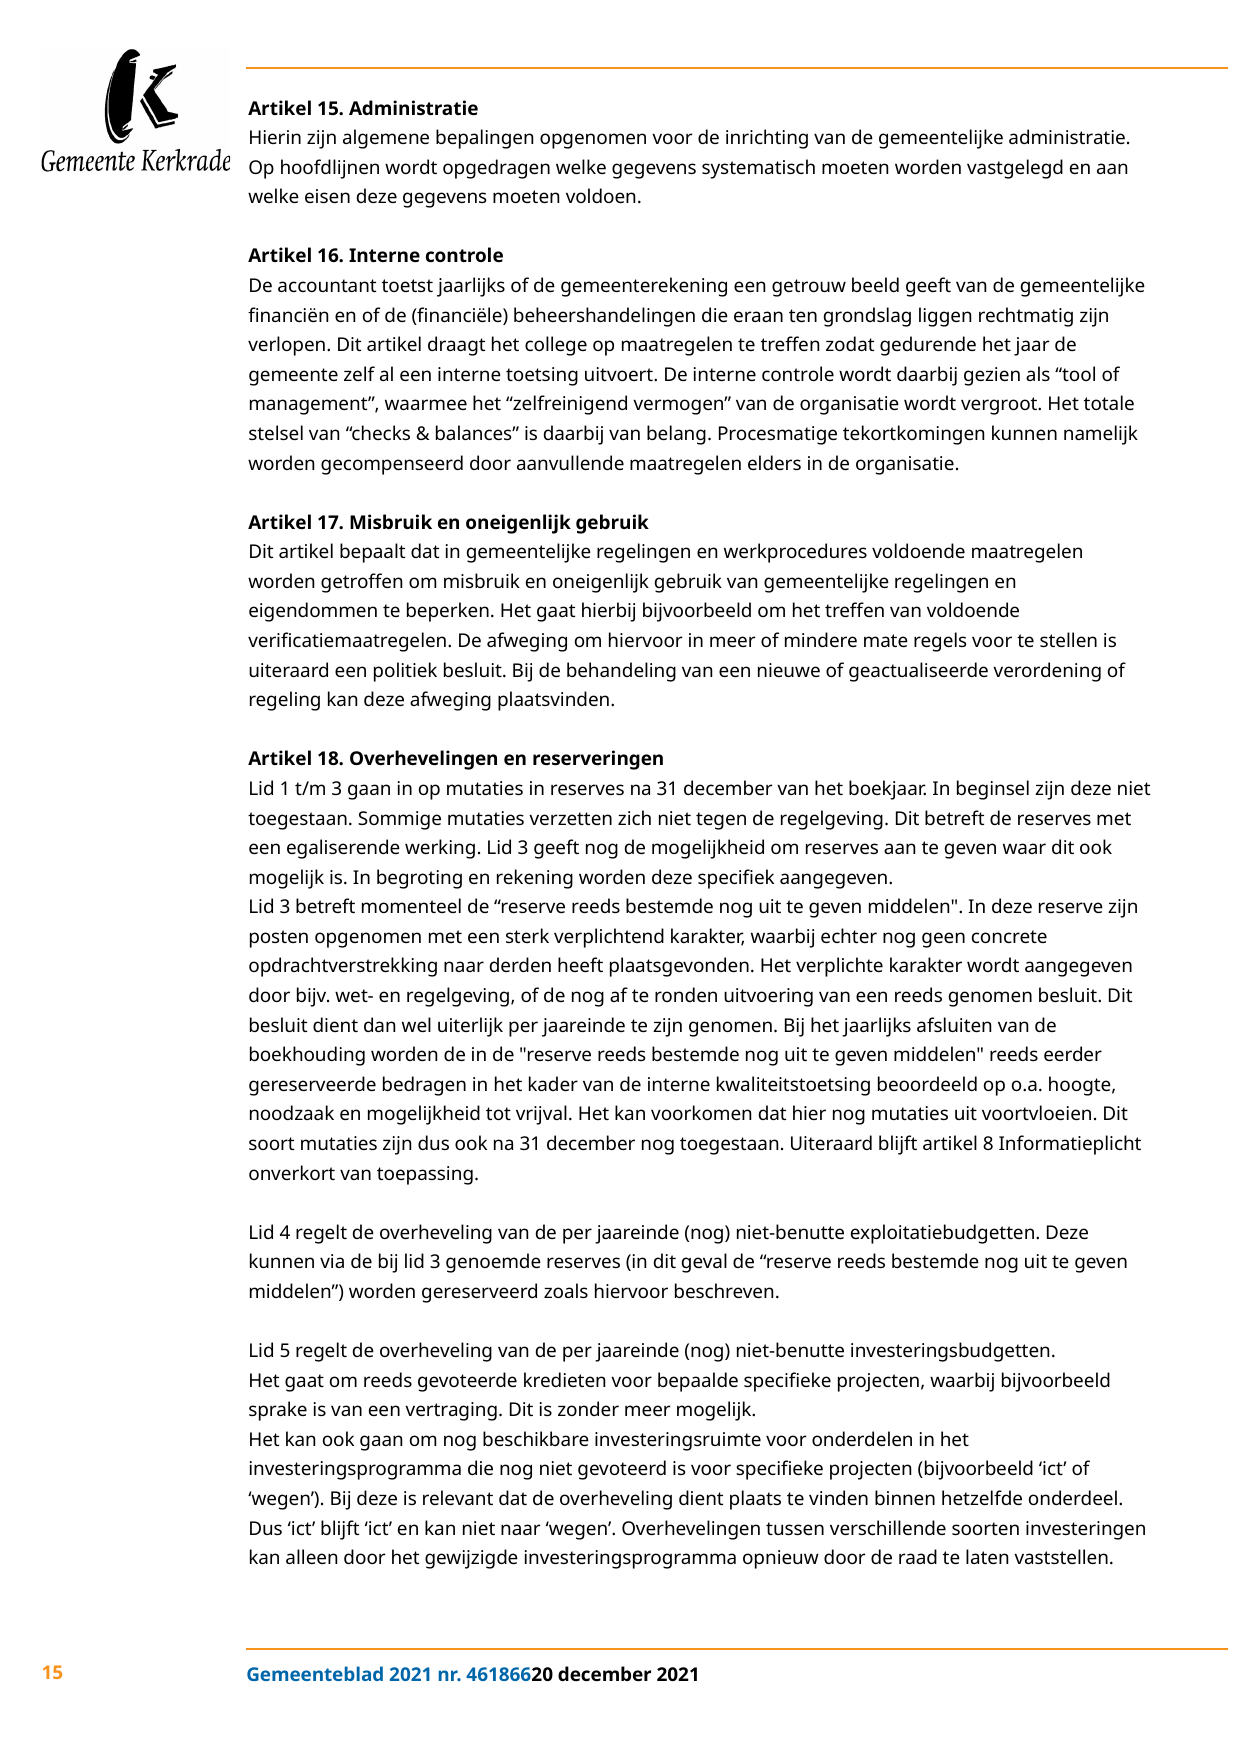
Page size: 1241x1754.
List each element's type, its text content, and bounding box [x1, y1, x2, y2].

text Artikel 17. Misbruik en oneigenlijk gebruik [248, 509, 1152, 535]
text De accountant toetst jaarlijks of de gemeenterekening een getrouw beeld geeft van de gemeentelijke financiën en of de (financiële) beheershandelingen die eraan ten grondslag liggen rechtmatig zijn verlopen. Dit artikel draagt het college op maatregelen te treffen zodat gedurende het jaar de gemeente zelf al een interne toetsing uitvoert. De interne controle wordt daarbij gezien als “tool of management”, waarmee het “zelfreinigend vermogen” van de organisatie wordt vergroot. Het totale stelsel van “checks & balances” is daarbij van belang. Procesmatige tekortkomingen kunnen namelijk worden gecompenseerd door aanvullende maatregelen elders in de organisatie. [248, 272, 1152, 476]
text Het gaat om reeds gevoteerde kredieten voor bepaalde specifieke projecten, waarbij bijvoorbeeld sprake is van een vertraging. Dit is zonder meer mogelijk. [248, 1367, 1152, 1422]
picture [41, 47, 231, 172]
text Lid 1 t/m 3 gaan in op mutaties in reserves na 31 december van het boekjaar. In beginsel zijn deze niet toegestaan. Sommige mutaties verzetten zich niet tegen de regelgeving. Dit betreft de reserves met een egaliserende werking. Lid 3 geeft nog de mogelijkheid om reserves aan te geven waar dit ook mogelijk is. In begroting en rekening worden deze specifiek aangegeven. [248, 775, 1152, 890]
text Dit artikel bepaalt dat in gemeentelijke regelingen en werkprocedures voldoende maatregelen worden getroffen om misbruik en oneigenlijk gebruik van gemeentelijke regelingen en eigendommen te beperken. Het gaat hierbij bijvoorbeeld om het treffen van voldoende verificatiemaatregelen. De afweging om hiervoor in meer of mindere mate regels voor te stellen is uiteraard een politiek besluit. Bij de behandeling van een nieuwe of geactualiseerde verordening of regeling kan deze afweging plaatsvinden. [248, 538, 1152, 712]
text Lid 5 regelt de overheveling van de per jaareinde (nog) niet-benutte investeringsbudgetten. [248, 1337, 1152, 1363]
text Artikel 15. Administratie [248, 95, 1152, 121]
text Het kan ook gaan om nog beschikbare investeringsruimte voor onderdelen in het investeringsprogramma die nog niet gevoteerd is voor specifieke projecten (bijvoorbeeld ‘ict’ of ‘wegen’). Bij deze is relevant dat de overheveling dient plaats te vinden binnen hetzelfde onderdeel. Dus ‘ict’ blijft ‘ict’ en kan niet naar ‘wegen’. Overhevelingen tussen verschillende soorten investeringen kan alleen door het gewijzigde investeringsprogramma opnieuw door de raad te laten vaststellen. [248, 1426, 1152, 1570]
text Artikel 16. Interne controle [248, 243, 1152, 268]
text Hierin zijn algemene bepalingen opgenomen voor de inrichting van de gemeentelijke administratie. Op hoofdlijnen wordt opgedragen welke gegevens systematisch moeten worden vastgelegd en aan welke eisen deze gegevens moeten voldoen. [248, 124, 1152, 209]
text Artikel 18. Overhevelingen en reserveringen [248, 746, 1152, 771]
text Lid 3 betreft momenteel de “reserve reeds bestemde nog uit te geven middelen". In deze reserve zijn posten opgenomen met een sterk verplichtend karakter, waarbij echter nog geen concrete opdrachtverstrekking naar derden heeft plaatsgevonden. Het verplichte karakter wordt aangegeven door bijv. wet- en regelgeving, of de nog af te ronden uitvoering van een reeds genomen besluit. Dit besluit dient dan wel uiterlijk per jaareinde te zijn genomen. Bij het jaarlijks afsluiten van de boekhouding worden de in de "reserve reeds bestemde nog uit te geven middelen" reeds eerder gereserveerde bedragen in het kader van de interne kwaliteitstoetsing beoordeeld op o.a. hoogte, noodzaak en mogelijkheid tot vrijval. Het kan voorkomen dat hier nog mutaties uit voortvloeien. Dit soort mutaties zijn dus ook na 31 december nog toegestaan. Uiteraard blijft artikel 8 Informatieplicht onverkort van toepassing. [248, 893, 1152, 1186]
text Lid 4 regelt de overheveling van de per jaareinde (nog) niet-benutte exploitatiebudgetten. Deze kunnen via de bij lid 3 genoemde reserves (in dit geval de “reserve reeds bestemde nog uit te geven middelen”) worden gereserveerd zoals hiervoor beschreven. [248, 1219, 1152, 1304]
